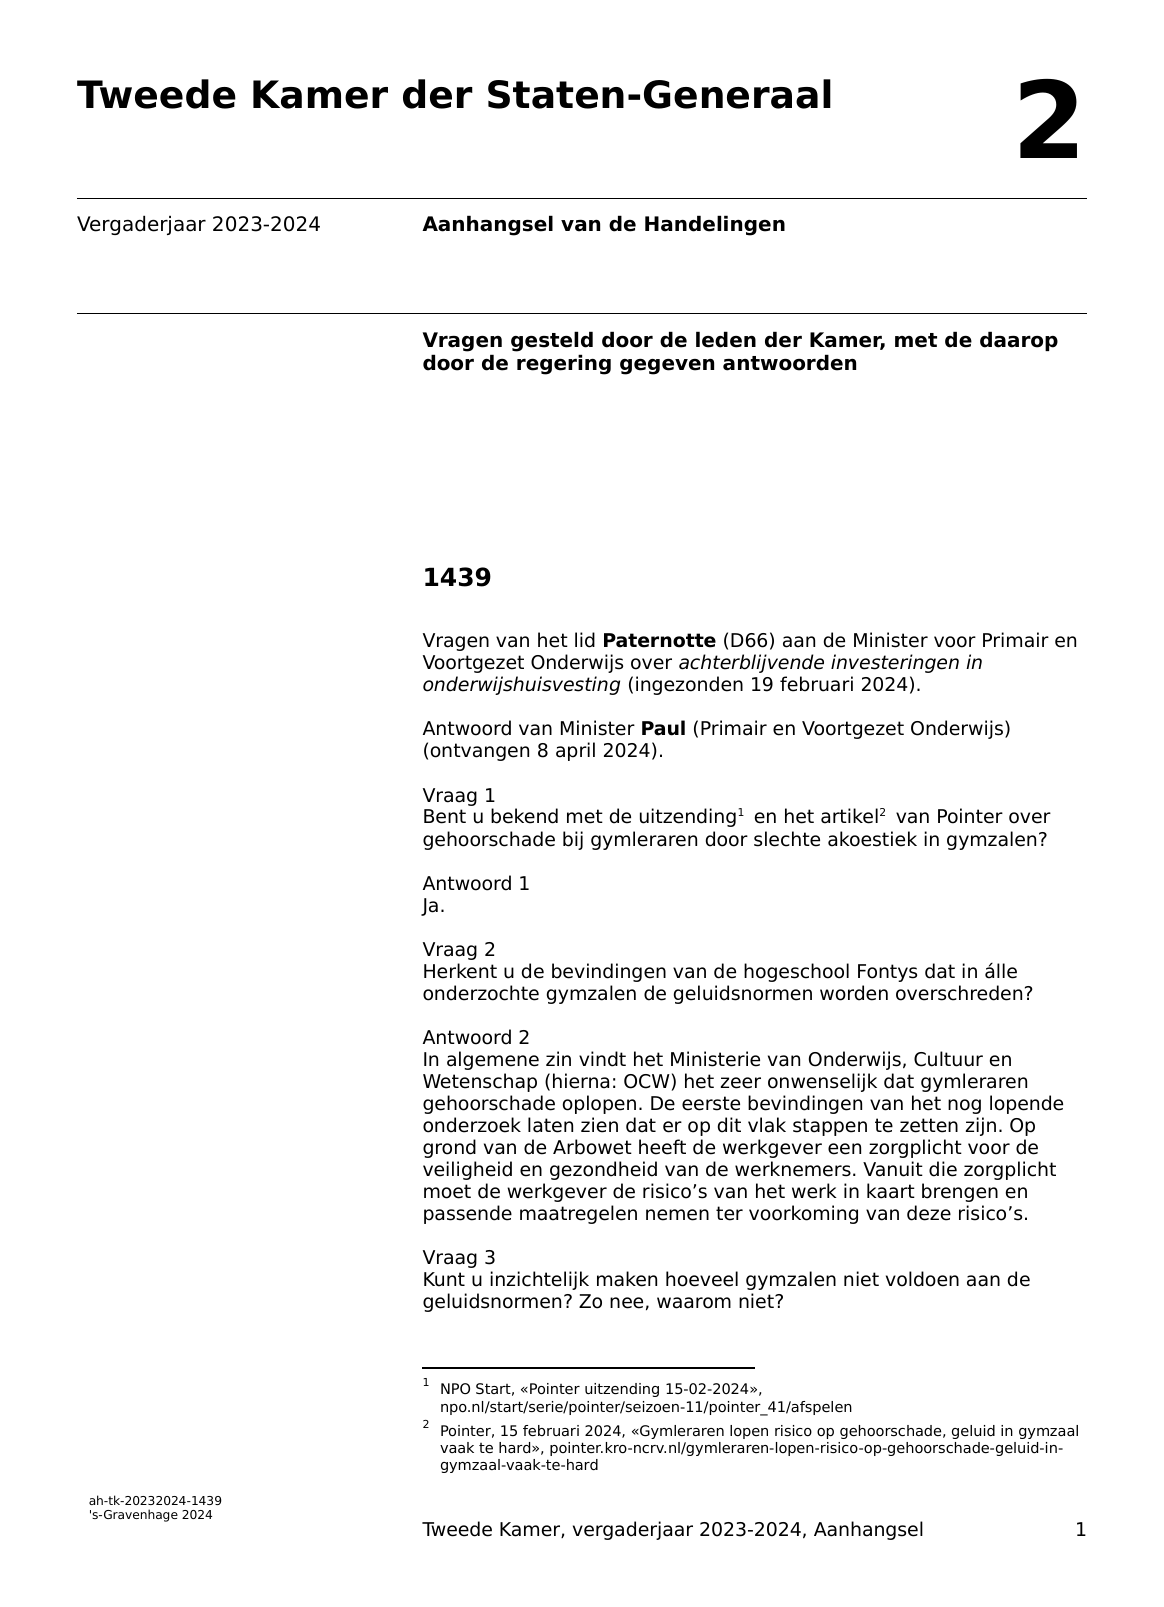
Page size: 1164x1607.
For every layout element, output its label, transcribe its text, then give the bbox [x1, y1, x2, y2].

text 1439 [422, 563, 1087, 592]
text Vraag 2 [422, 939, 1087, 961]
text NPO Start, «Pointer uitzending 15-02-2024», npo.nl/start/serie/pointer/seizoen-11/pointer_41/afspelen [422, 1377, 1087, 1416]
text Ja. [422, 894, 1087, 917]
text Antwoord van Minister Paul (Primair en Voortgezet Onderwijs) (ontvangen 8 april 2024). [422, 718, 1087, 762]
table_cell Vragen gesteld door de leden der Kamer, met de daarop door de regering gegeven antwoorden [422, 314, 1087, 375]
text 's-Gravenhage 2024 [88, 1508, 323, 1522]
text ah-tk-20232024-1439 [88, 1494, 323, 1508]
text Vraag 1 [422, 784, 1087, 806]
table_header Tweede Kamer der Staten-Generaal [77, 59, 886, 198]
text Vraag 3 [422, 1247, 1087, 1269]
text Pointer, 15 februari 2024, «Gymleraren lopen risico op gehoorschade, geluid in gymzaal vaak te hard», pointer.kro-ncrv.nl/gymleraren-lopen-risico-op-gehoorschade-geluid-in-gymzaal-vaak-te-hard [422, 1418, 1087, 1474]
text Antwoord 1 [422, 873, 1087, 894]
text Kunt u inzichtelijk maken hoeveel gymzalen niet voldoen aan de geluidsnormen? Zo nee, waarom niet? [422, 1269, 1087, 1313]
table_cell Aanhangsel van de Handelingen [422, 199, 1087, 313]
table_cell [77, 314, 422, 375]
text Antwoord 2 [422, 1027, 1087, 1049]
table_header 2 [886, 59, 1087, 198]
text In algemene zin vindt het Ministerie van Onderwijs, Cultuur en Wetenschap (hierna: OCW) het zeer onwenselijk dat gymleraren gehoorschade oplopen. De eerste bevindingen van het nog lopende onderzoek laten zien dat er op dit vlak stappen te zetten zijn. Op grond van de Arbowet heeft de werkgever een zorgplicht voor de veiligheid en gezondheid van de werknemers. Vanuit die zorgplicht moet de werkgever de risico’s van het werk in kaart brengen en passende maatregelen nemen ter voorkoming van deze risico’s. [422, 1049, 1087, 1225]
table_cell Vergaderjaar 2023-2024 [77, 199, 422, 313]
text Herkent u de bevindingen van de hogeschool Fontys dat in álle onderzochte gymzalen de geluidsnormen worden overschreden? [422, 961, 1087, 1005]
text Bent u bekend met de uitzending en het artikel van Pointer over gehoorschade bij gymleraren door slechte akoestiek in gymzalen? [422, 806, 1087, 850]
text Vragen van het lid Paternotte (D66) aan de Minister voor Primair en Voortgezet Onderwijs over achterblijvende investeringen in onderwijshuisvesting (ingezonden 19 februari 2024). [422, 630, 1087, 696]
